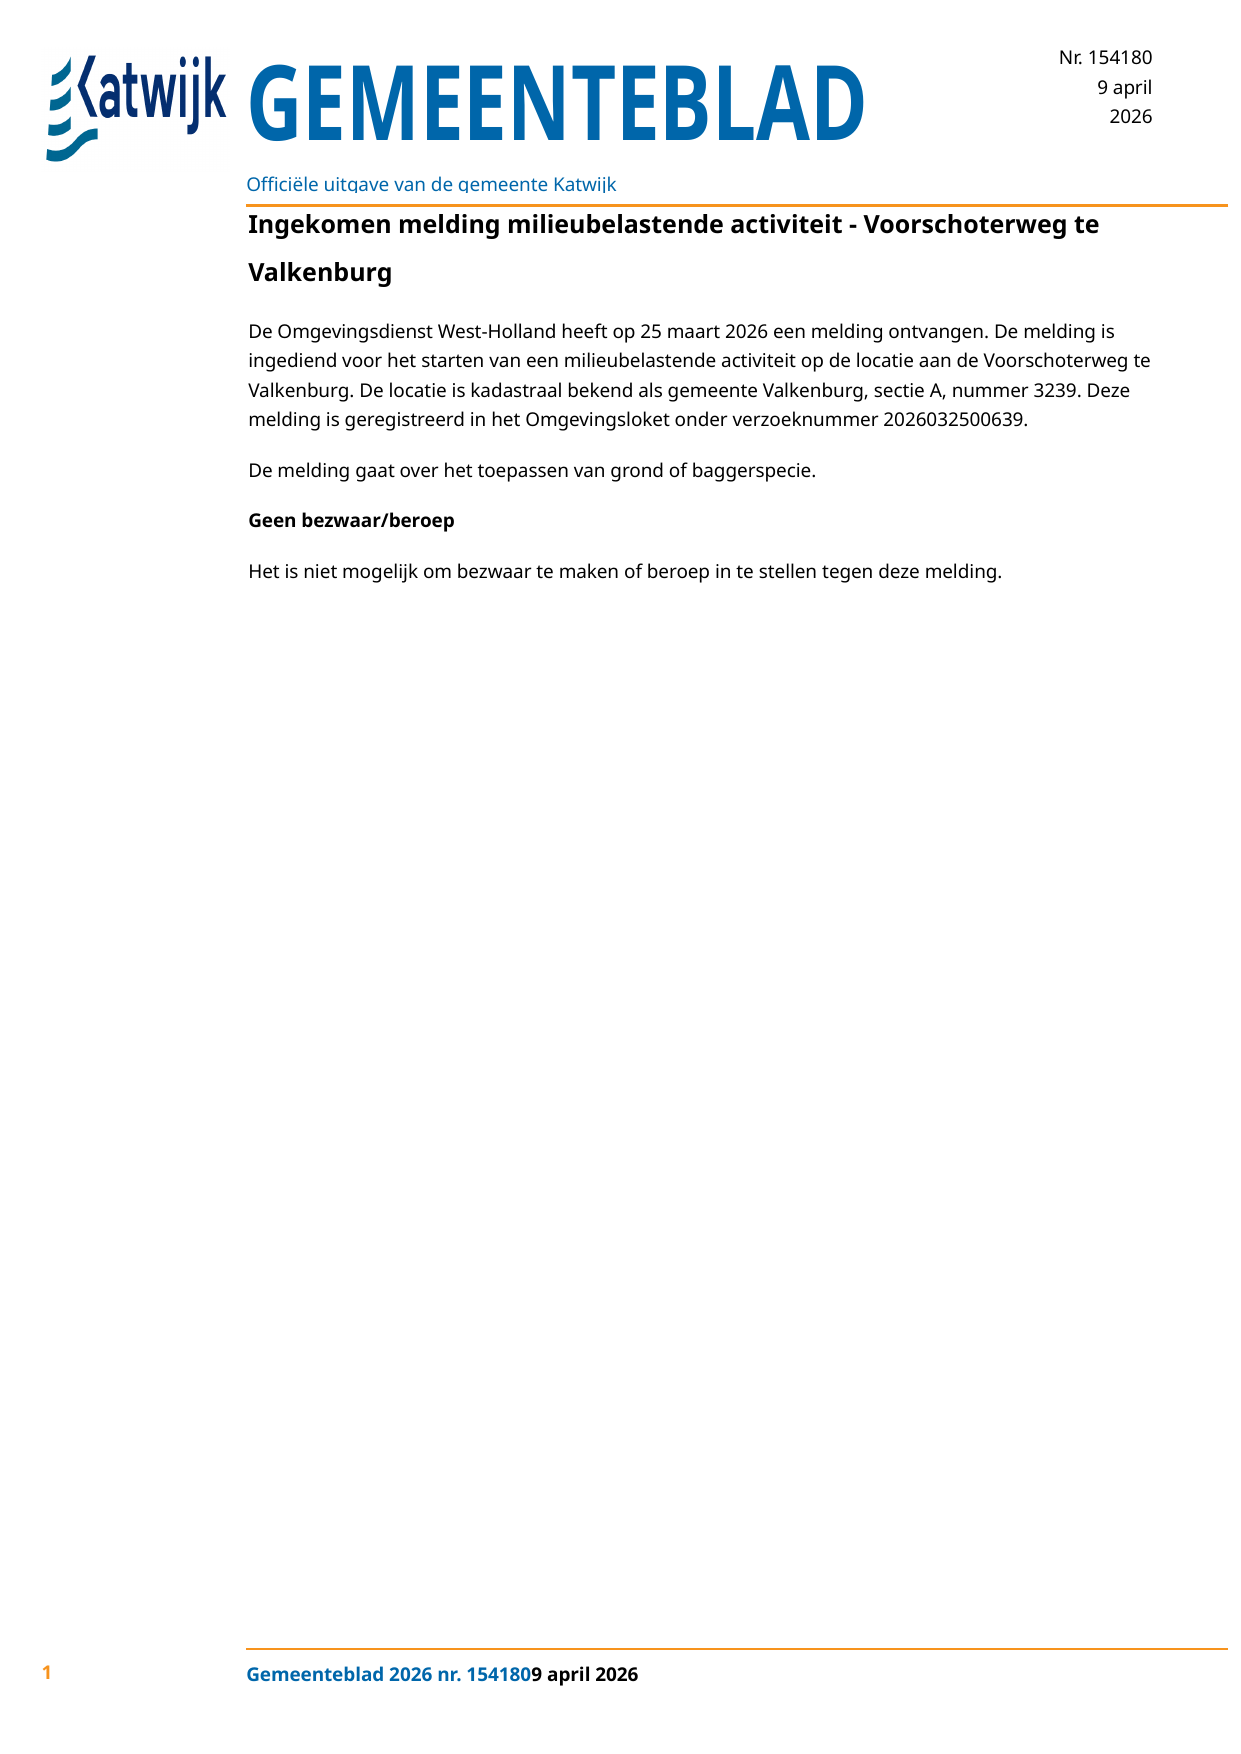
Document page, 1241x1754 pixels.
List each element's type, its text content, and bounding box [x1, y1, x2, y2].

text Ingekomen melding milieubelastende activiteit - Voorschoterweg te Valkenburg [248, 207, 1152, 288]
text De Omgevingsdienst West-Holland heeft op 25 maart 2026 een melding ontvangen. De melding is ingediend voor het starten van een milieubelastende activiteit op de locatie aan de Voorschoterweg te Valkenburg. De locatie is kadastraal bekend als gemeente Valkenburg, sectie A, nummer 3239. Deze melding is geregistreerd in het Omgevingsloket onder verzoeknummer 2026032500639. [248, 318, 1152, 432]
text De melding gaat over het toepassen van grond of baggerspecie. [248, 457, 1152, 483]
text Het is niet mogelijk om bezwaar te maken of beroep in te stellen tegen deze melding. [248, 558, 1152, 584]
picture [41, 47, 231, 172]
text Geen bezwaar/beroep [248, 507, 1152, 533]
